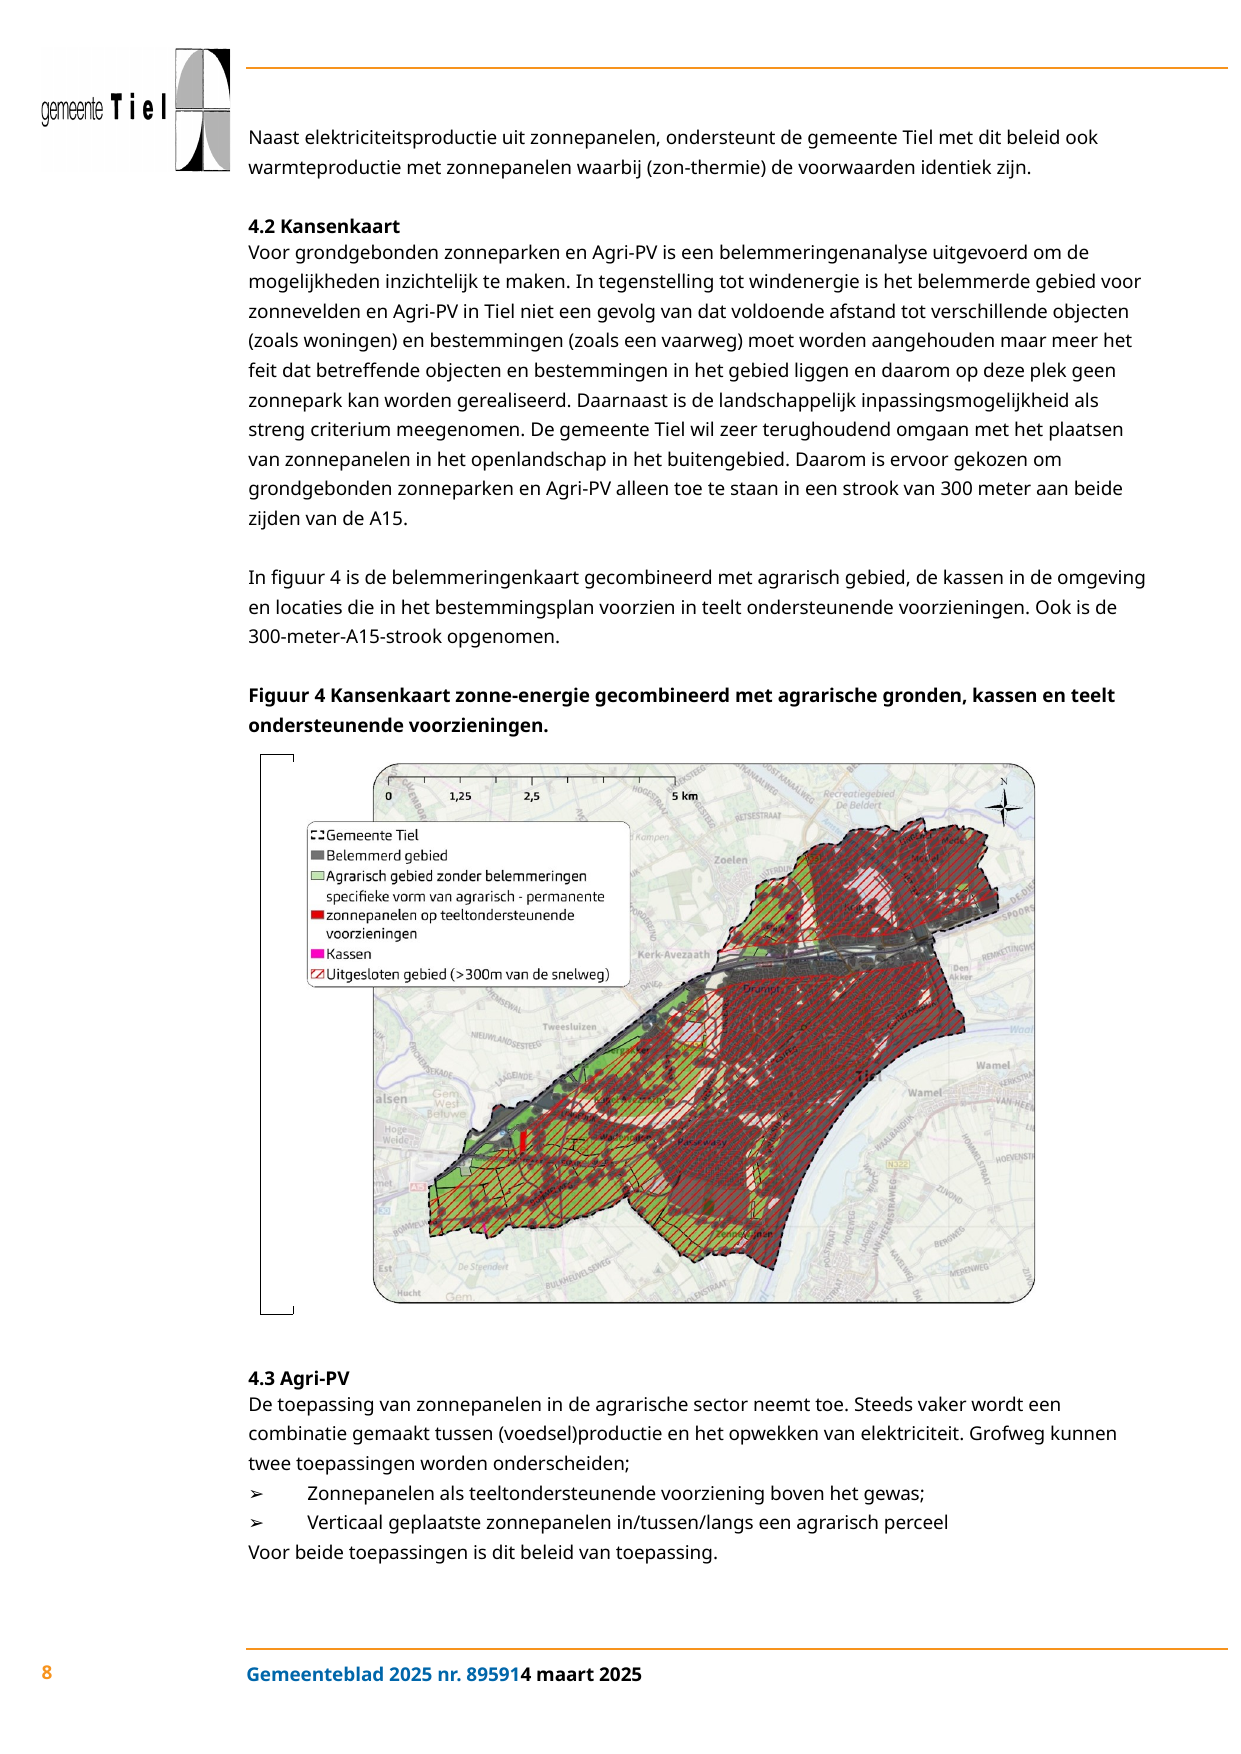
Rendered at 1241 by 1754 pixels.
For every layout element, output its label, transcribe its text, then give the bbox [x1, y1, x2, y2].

text Naast elektriciteitsproductie uit zonnepanelen, ondersteunt de gemeente Tiel met dit beleid ook warmteproductie met zonnepanelen waarbij (zon-thermie) de voorwaarden identiek zijn. [248, 124, 1152, 180]
picture [268, 762, 1037, 1306]
list Verticaal geplaatste zonnepanelen in/tussen/langs een agrarisch perceel [248, 1509, 1152, 1535]
text Voor beide toepassingen is dit beleid van toepassing. [248, 1539, 1152, 1564]
text Voor grondgebonden zonneparken en Agri-PV is een belemmeringenanalyse uitgevoerd om de mogelijkheden inzichtelijk te maken. In tegenstelling tot windenergie is het belemmerde gebied voor zonnevelden en Agri-PV in Tiel niet een gevolg van dat voldoende afstand tot verschillende objecten (zoals woningen) en bestemmingen (zoals een vaarweg) moet worden aangehouden maar meer het feit dat betreffende objecten en bestemmingen in het gebied liggen en daarom op deze plek geen zonnepark kan worden gerealiseerd. Daarnaast is de landschappelijk inpassingsmogelijkheid als streng criterium meegenomen. De gemeente Tiel wil zeer terughoudend omgaan met het plaatsen van zonnepanelen in het openlandschap in het buitengebied. Daarom is ervoor gekozen om grondgebonden zonneparken en Agri-PV alleen toe te staan in een strook van 300 meter aan beide zijden van de A15. [248, 239, 1152, 531]
text 4.2 Kansenkaart [248, 213, 1152, 239]
picture [41, 47, 231, 172]
list Zonnepanelen als teeltondersteunende voorziening boven het gewas; [248, 1480, 1152, 1505]
text 4.3 Agri-PV [248, 1365, 1152, 1391]
text In figuur 4 is de belemmeringenkaart gecombineerd met agrarisch gebied, de kassen in de omgeving en locaties die in het bestemmingsplan voorzien in teelt ondersteunende voorzieningen. Ook is de 300-meter-A15-strook opgenomen. [248, 564, 1152, 649]
text Figuur 4 Kansenkaart zonne-energie gecombineerd met agrarische gronden, kassen en teelt ondersteunende voorzieningen. [248, 683, 1152, 738]
text De toepassing van zonnepanelen in de agrarische sector neemt toe. Steeds vaker wordt een combinatie gemaakt tussen (voedsel)productie en het opwekken van elektriciteit. Grofweg kunnen twee toepassingen worden onderscheiden; [248, 1391, 1152, 1476]
